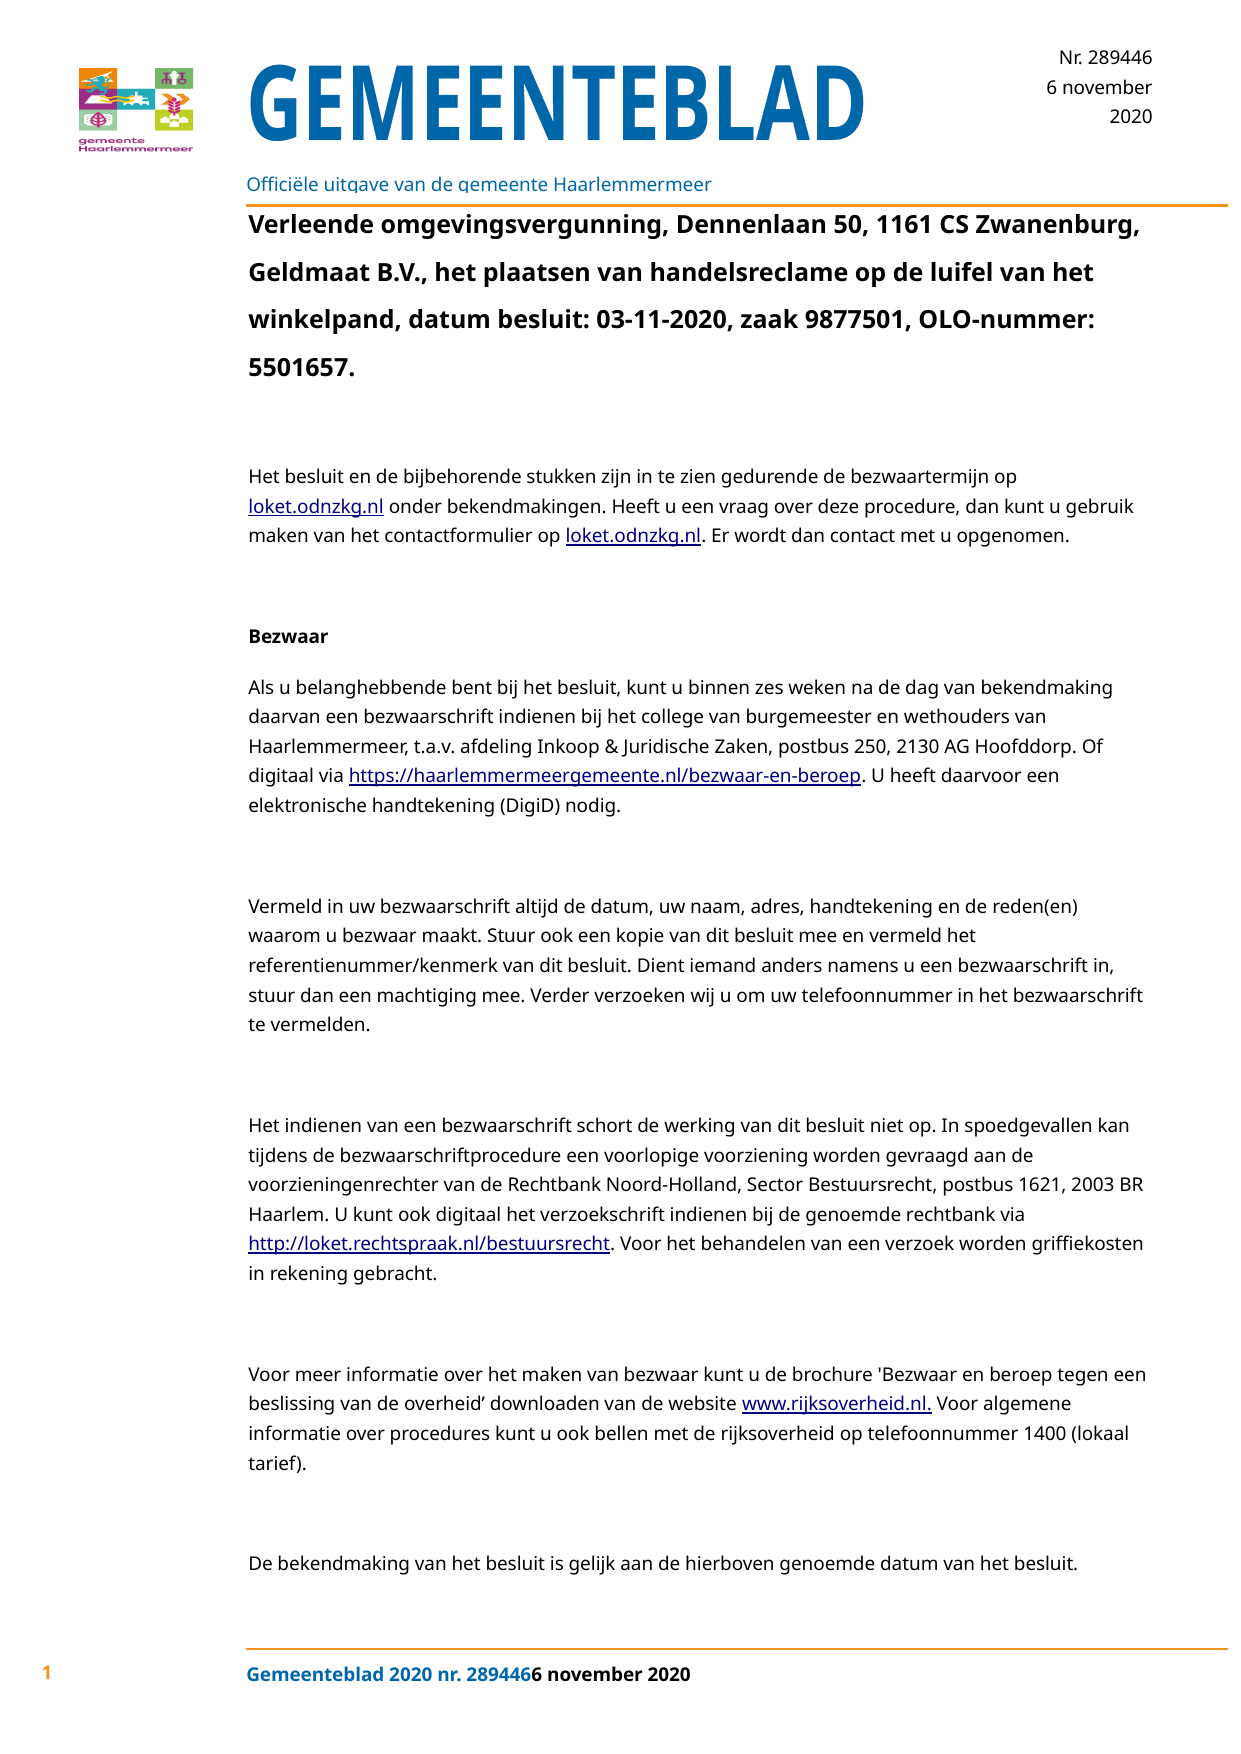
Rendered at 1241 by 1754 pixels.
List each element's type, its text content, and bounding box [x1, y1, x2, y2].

text Het besluit en de bijbehorende stukken zijn in te zien gedurende de bezwaartermijn op loket.odnzkg.nl onder bekendmakingen. Heeft u een vraag over deze procedure, dan kunt u gebruik maken van het contactformulier op loket.odnzkg.nl. Er wordt dan contact met u opgenomen. [248, 463, 1152, 548]
text Vermeld in uw bezwaarschrift altijd de datum, uw naam, adres, handtekening en de reden(en) waarom u bezwaar maakt. Stuur ook een kopie van dit besluit mee en vermeld het referentienummer/kenmerk van dit besluit. Dient iemand anders namens u een bezwaarschrift in, stuur dan een machtiging mee. Verder verzoeken wij u om uw telefoonnummer in het bezwaarschrift te vermelden. [248, 893, 1152, 1037]
text De bekendmaking van het besluit is gelijk aan de hierboven genoemde datum van het besluit. [248, 1551, 1152, 1576]
text Bezwaar [248, 623, 1152, 649]
text Voor meer informatie over het maken van bezwaar kunt u de brochure 'Bezwaar en beroep tegen een beslissing van de overheid’ downloaden van de website www.rijksoverheid.nl. Voor algemene informatie over procedures kunt u ook bellen met de rijksoverheid op telefoonnummer 1400 (lokaal tarief). [248, 1361, 1152, 1476]
text Verleende omgevingsvergunning, Dennenlaan 50, 1161 CS Zwanenburg, Geldmaat B.V., het plaatsen van handelsreclame op de luifel van het winkelpand, datum besluit: 03-11-2020, zaak 9877501, OLO-nummer: 5501657. [248, 207, 1152, 384]
text Als u belanghebbende bent bij het besluit, kunt u binnen zes weken na de dag van bekendmaking daarvan een bezwaarschrift indienen bij het college van burgemeester en wethouders van Haarlemmermeer, t.a.v. afdeling Inkoop & Juridische Zaken, postbus 250, 2130 AG Hoofddorp. Of digitaal via https://haarlemmermeergemeente.nl/bezwaar-en-beroep. U heeft daarvoor een elektronische handtekening (DigiD) nodig. [248, 674, 1152, 818]
picture [41, 47, 231, 172]
text Het indienen van een bezwaarschrift schort de werking van dit besluit niet op. In spoedgevallen kan tijdens de bezwaarschriftprocedure een voorlopige voorziening worden gevraagd aan de voorzieningenrechter van de Rechtbank Noord-Holland, Sector Bestuursrecht, postbus 1621, 2003 BR Haarlem. U kunt ook digitaal het verzoekschrift indienen bij de genoemde rechtbank via http://loket.rechtspraak.nl/bestuursrecht. Voor het behandelen van een verzoek worden griffiekosten in rekening gebracht. [248, 1112, 1152, 1286]
